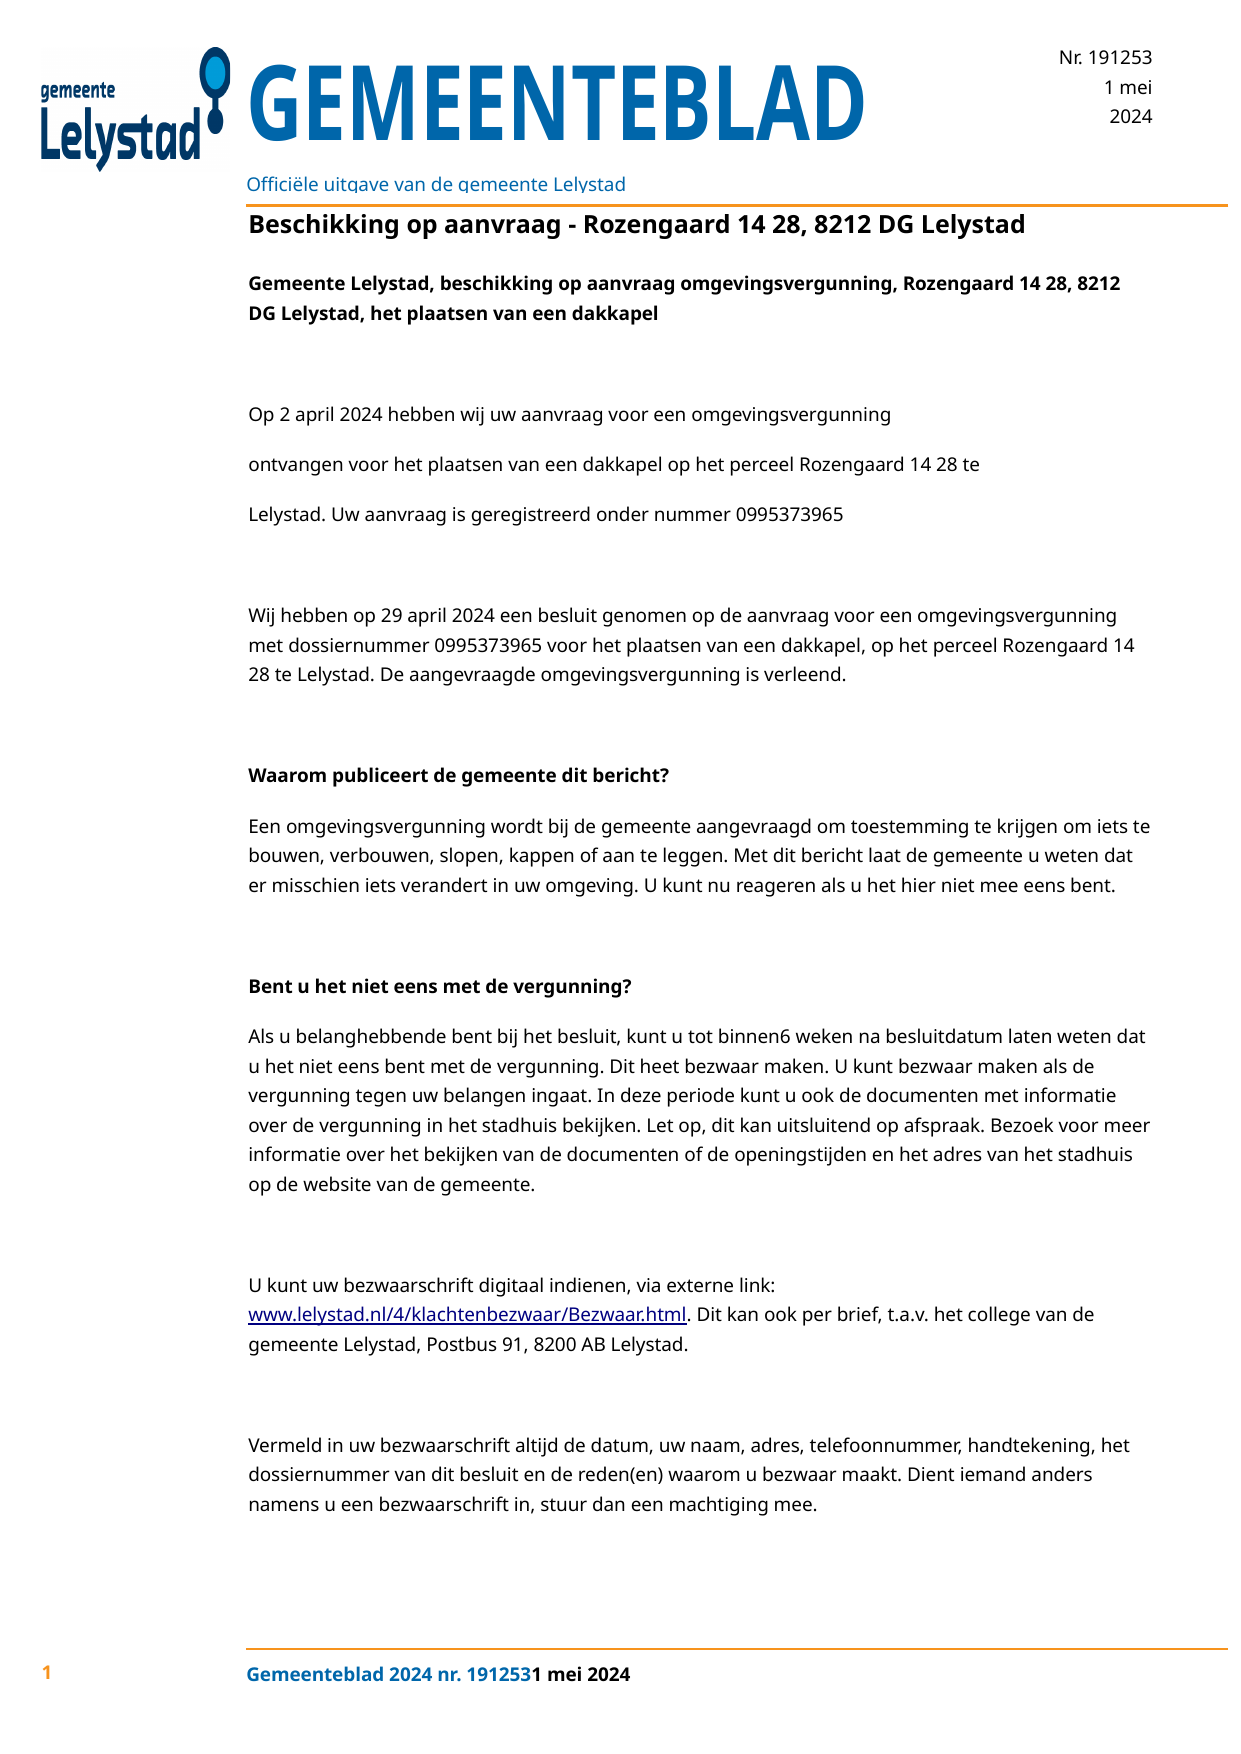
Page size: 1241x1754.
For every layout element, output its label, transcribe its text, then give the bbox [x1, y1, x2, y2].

text Een omgevingsvergunning wordt bij de gemeente aangevraagd om toestemming te krijgen om iets te bouwen, verbouwen, slopen, kappen of aan te leggen. Met dit bericht laat de gemeente u weten dat er misschien iets verandert in uw omgeving. U kunt nu reageren als u het hier niet mee eens bent. [248, 813, 1152, 898]
picture [41, 47, 231, 172]
text Als u belanghebbende bent bij het besluit, kunt u tot binnen6 weken na besluitdatum laten weten dat u het niet eens bent met de vergunning. Dit heet bezwaar maken. U kunt bezwaar maken als de vergunning tegen uw belangen ingaat. In deze periode kunt u ook de documenten met informatie over de vergunning in het stadhuis bekijken. Let op, dit kan uitsluitend op afspraak. Bezoek voor meer informatie over het bekijken van de documenten of de openingstijden en het adres van het stadhuis op de website van de gemeente. [248, 1023, 1152, 1197]
text Wij hebben op 29 april 2024 een besluit genomen op de aanvraag voor een omgevingsvergunning met dossiernummer 0995373965 voor het plaatsen van een dakkapel, op het perceel Rozengaard 14 28 te Lelystad. De aangevraagde omgevingsvergunning is verleend. [248, 602, 1152, 687]
text Op 2 april 2024 hebben wij uw aanvraag voor een omgevingsvergunning [248, 401, 1152, 426]
text Beschikking op aanvraag - Rozengaard 14 28, 8212 DG Lelystad [248, 207, 1152, 241]
text Lelystad. Uw aanvraag is geregistreerd onder nummer 0995373965 [248, 502, 1152, 527]
text Waarom publiceert de gemeente dit bericht? [248, 762, 1152, 788]
text Vermeld in uw bezwaarschrift altijd de datum, uw naam, adres, telefoonnummer, handtekening, het dossiernummer van dit besluit en de reden(en) waarom u bezwaar maakt. Dient iemand anders namens u een bezwaarschrift in, stuur dan een machtiging mee. [248, 1432, 1152, 1517]
text Bent u het niet eens met de vergunning? [248, 973, 1152, 998]
text Gemeente Lelystad, beschikking op aanvraag omgevingsvergunning, Rozengaard 14 28, 8212 DG Lelystad, het plaatsen van een dakkapel [248, 270, 1152, 326]
text U kunt uw bezwaarschrift digitaal indienen, via externe link: www.lelystad.nl/4/klachtenbezwaar/Bezwaar.html. Dit kan ook per brief, t.a.v. het college van de gemeente Lelystad, Postbus 91, 8200 AB Lelystad. [248, 1272, 1152, 1357]
text ontvangen voor het plaatsen van een dakkapel op het perceel Rozengaard 14 28 te [248, 451, 1152, 477]
